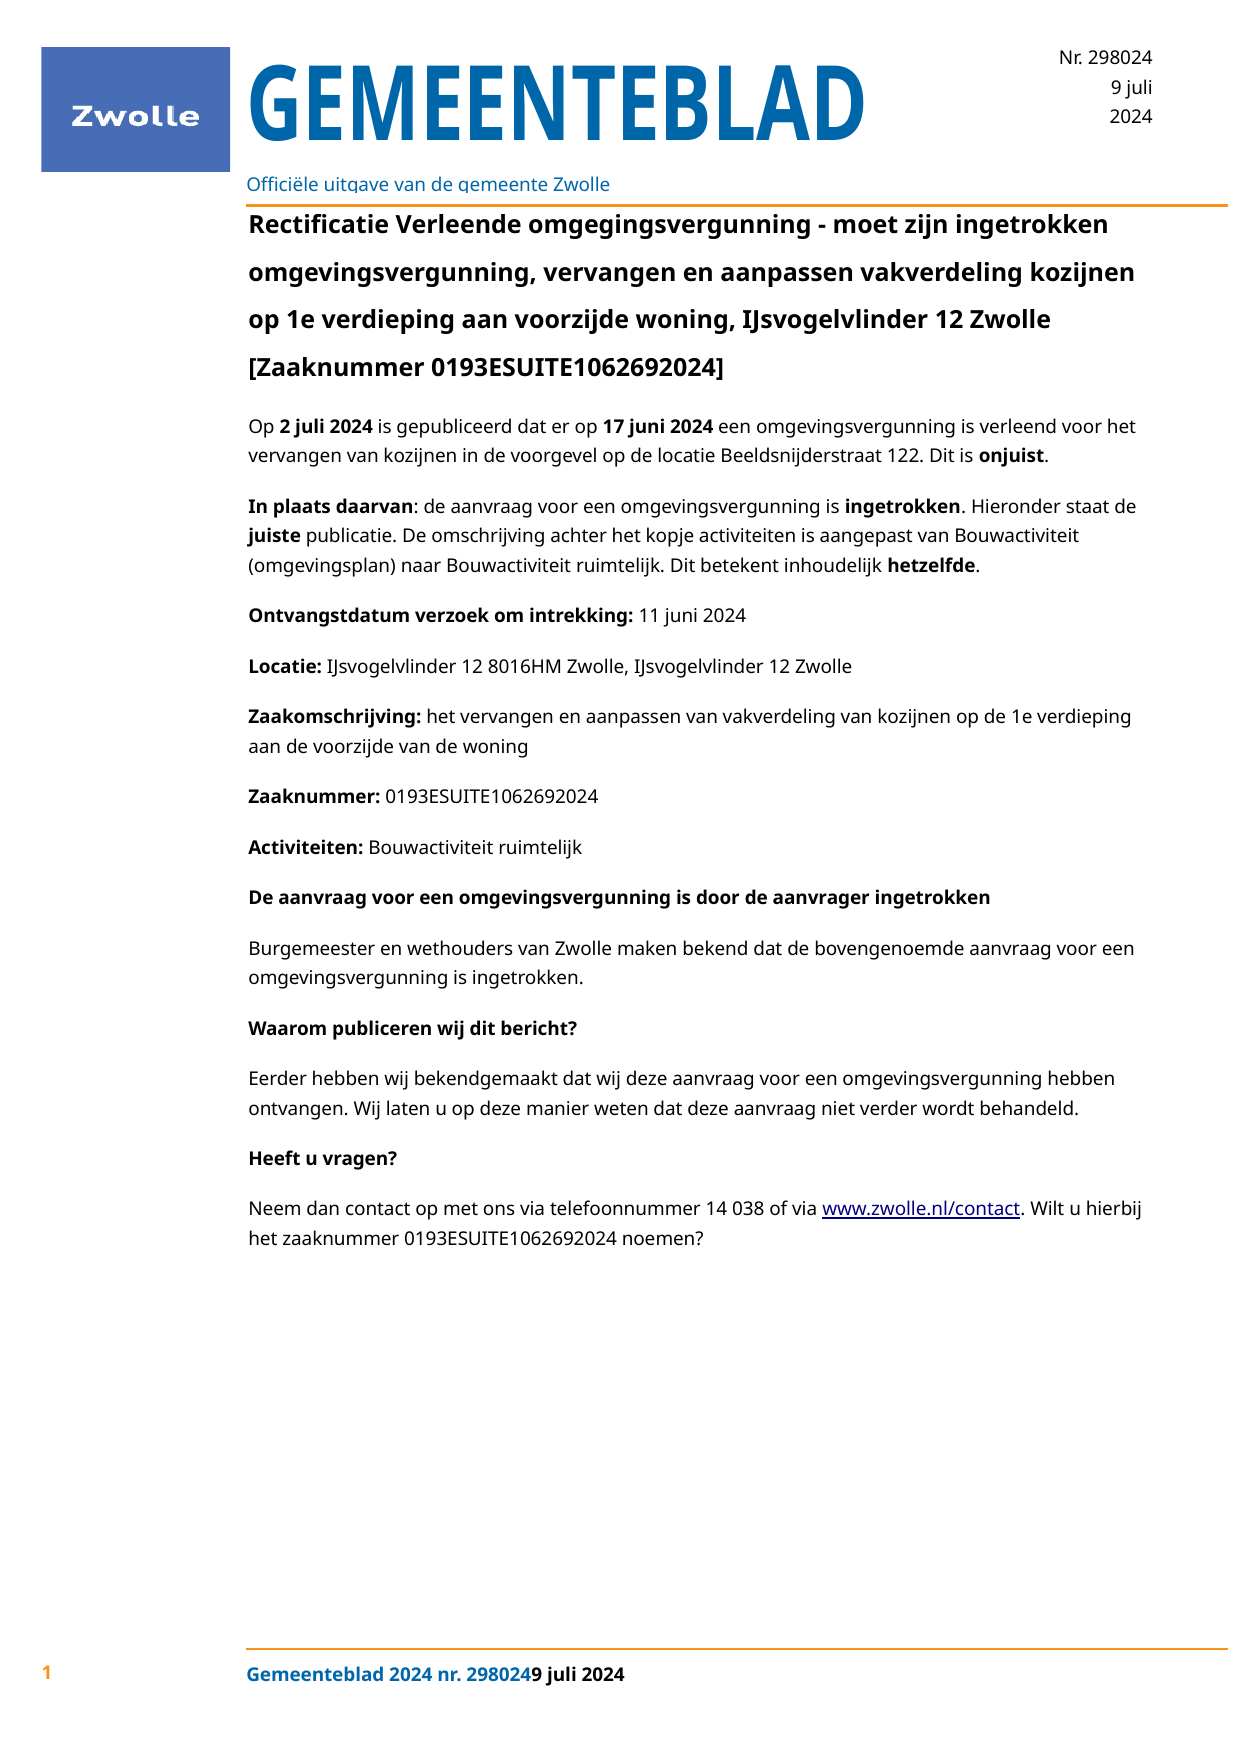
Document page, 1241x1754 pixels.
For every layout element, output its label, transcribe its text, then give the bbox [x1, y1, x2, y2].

text Op 2 juli 2024 is gepubliceerd dat er op 17 juni 2024 een omgevingsvergunning is verleend voor het vervangen van kozijnen in de voorgevel op de locatie Beeldsnijderstraat 122. Dit is onjuist. [248, 413, 1152, 468]
text Burgemeester en wethouders van Zwolle maken bekend dat de bovengenoemde aanvraag voor een omgevingsvergunning is ingetrokken. [248, 935, 1152, 990]
text Heeft u vragen? [248, 1145, 1152, 1171]
text Rectificatie Verleende omgegingsvergunning - moet zijn ingetrokken omgevingsvergunning, vervangen en aanpassen vakverdeling kozijnen op 1e verdieping aan voorzijde woning, IJsvogelvlinder 12 Zwolle [Zaaknummer 0193ESUITE1062692024] [248, 207, 1152, 384]
text Ontvangstdatum verzoek om intrekking: 11 juni 2024 [248, 603, 1152, 628]
text Zaakomschrijving: het vervangen en aanpassen van vakverdeling van kozijnen op de 1e verdieping aan de voorzijde van de woning [248, 703, 1152, 759]
picture [41, 47, 231, 172]
text Zaaknummer: 0193ESUITE1062692024 [248, 783, 1152, 809]
text In plaats daarvan: de aanvraag voor een omgevingsvergunning is ingetrokken. Hieronder staat de juiste publicatie. De omschrijving achter het kopje activiteiten is aangepast van Bouwactiviteit (omgevingsplan) naar Bouwactiviteit ruimtelijk. Dit betekent inhoudelijk hetzelfde. [248, 493, 1152, 578]
text Activiteiten: Bouwactiviteit ruimtelijk [248, 834, 1152, 860]
text Waarom publiceren wij dit bericht? [248, 1015, 1152, 1041]
text Locatie: IJsvogelvlinder 12 8016HM Zwolle, IJsvogelvlinder 12 Zwolle [248, 653, 1152, 679]
text Neem dan contact op met ons via telefoonnummer 14 038 of via www.zwolle.nl/contact. Wilt u hierbij het zaaknummer 0193ESUITE1062692024 noemen? [248, 1196, 1152, 1251]
text Eerder hebben wij bekendgemaakt dat wij deze aanvraag voor een omgevingsvergunning hebben ontvangen. Wij laten u op deze manier weten dat deze aanvraag niet verder wordt behandeld. [248, 1065, 1152, 1121]
text De aanvraag voor een omgevingsvergunning is door de aanvrager ingetrokken [248, 884, 1152, 910]
